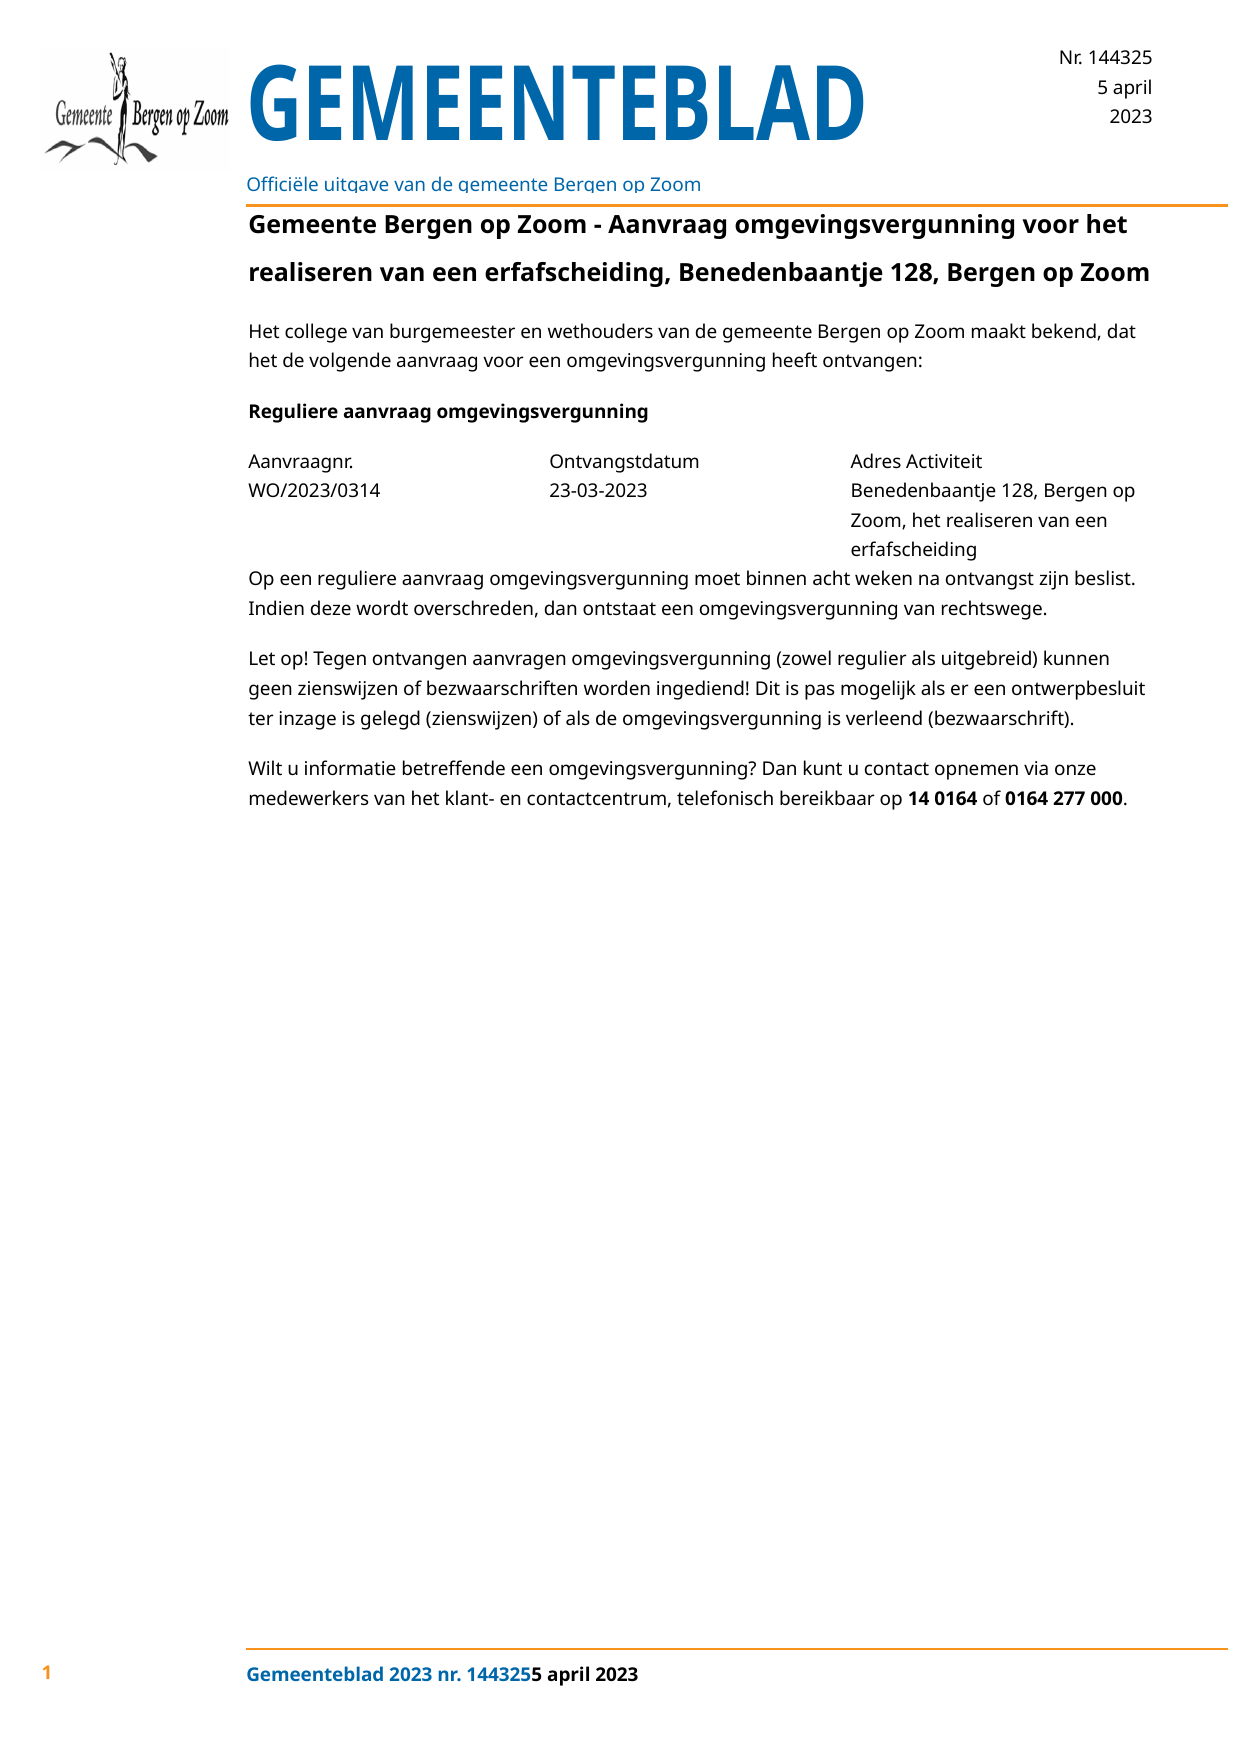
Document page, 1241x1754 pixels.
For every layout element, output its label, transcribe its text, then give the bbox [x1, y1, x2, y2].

table_header Aanvraagnr. [248, 449, 549, 474]
text Wilt u informatie betreffende een omgevingsvergunning? Dan kunt u contact opnemen via onze medewerkers van het klant- en contactcentrum, telefonisch bereikbaar op 14 0164 of 0164 277 000. [248, 755, 1152, 811]
text Het college van burgemeester en wethouders van de gemeente Bergen op Zoom maakt bekend, dat het de volgende aanvraag voor een omgevingsvergunning heeft ontvangen: [248, 318, 1152, 373]
picture [41, 47, 231, 172]
text Let op! Tegen ontvangen aanvragen omgevingsvergunning (zowel regulier als uitgebreid) kunnen geen zienswijzen of bezwaarschriften worden ingediend! Dit is pas mogelijk als er een ontwerpbesluit ter inzage is gelegd (zienswijzen) of als de omgevingsvergunning is verleend (bezwaarschrift). [248, 646, 1152, 731]
text Gemeente Bergen op Zoom - Aanvraag omgevingsvergunning voor het realiseren van een erfafscheiding, Benedenbaantje 128, Bergen op Zoom [248, 207, 1152, 288]
table_header Ontvangstdatum [549, 449, 850, 474]
text Op een reguliere aanvraag omgevingsvergunning moet binnen acht weken na ontvangst zijn beslist. Indien deze wordt overschreden, dan ontstaat een omgevingsvergunning van rechtswege. [248, 566, 1152, 621]
table_header Adres Activiteit [850, 449, 1152, 474]
table_header Benedenbaantje 128, Bergen op Zoom, het realiseren van een erfafscheiding [850, 478, 1152, 562]
text Reguliere aanvraag omgevingsvergunning [248, 398, 1152, 424]
table_header WO/2023/0314 [248, 478, 549, 562]
table_header 23-03-2023 [549, 478, 850, 562]
